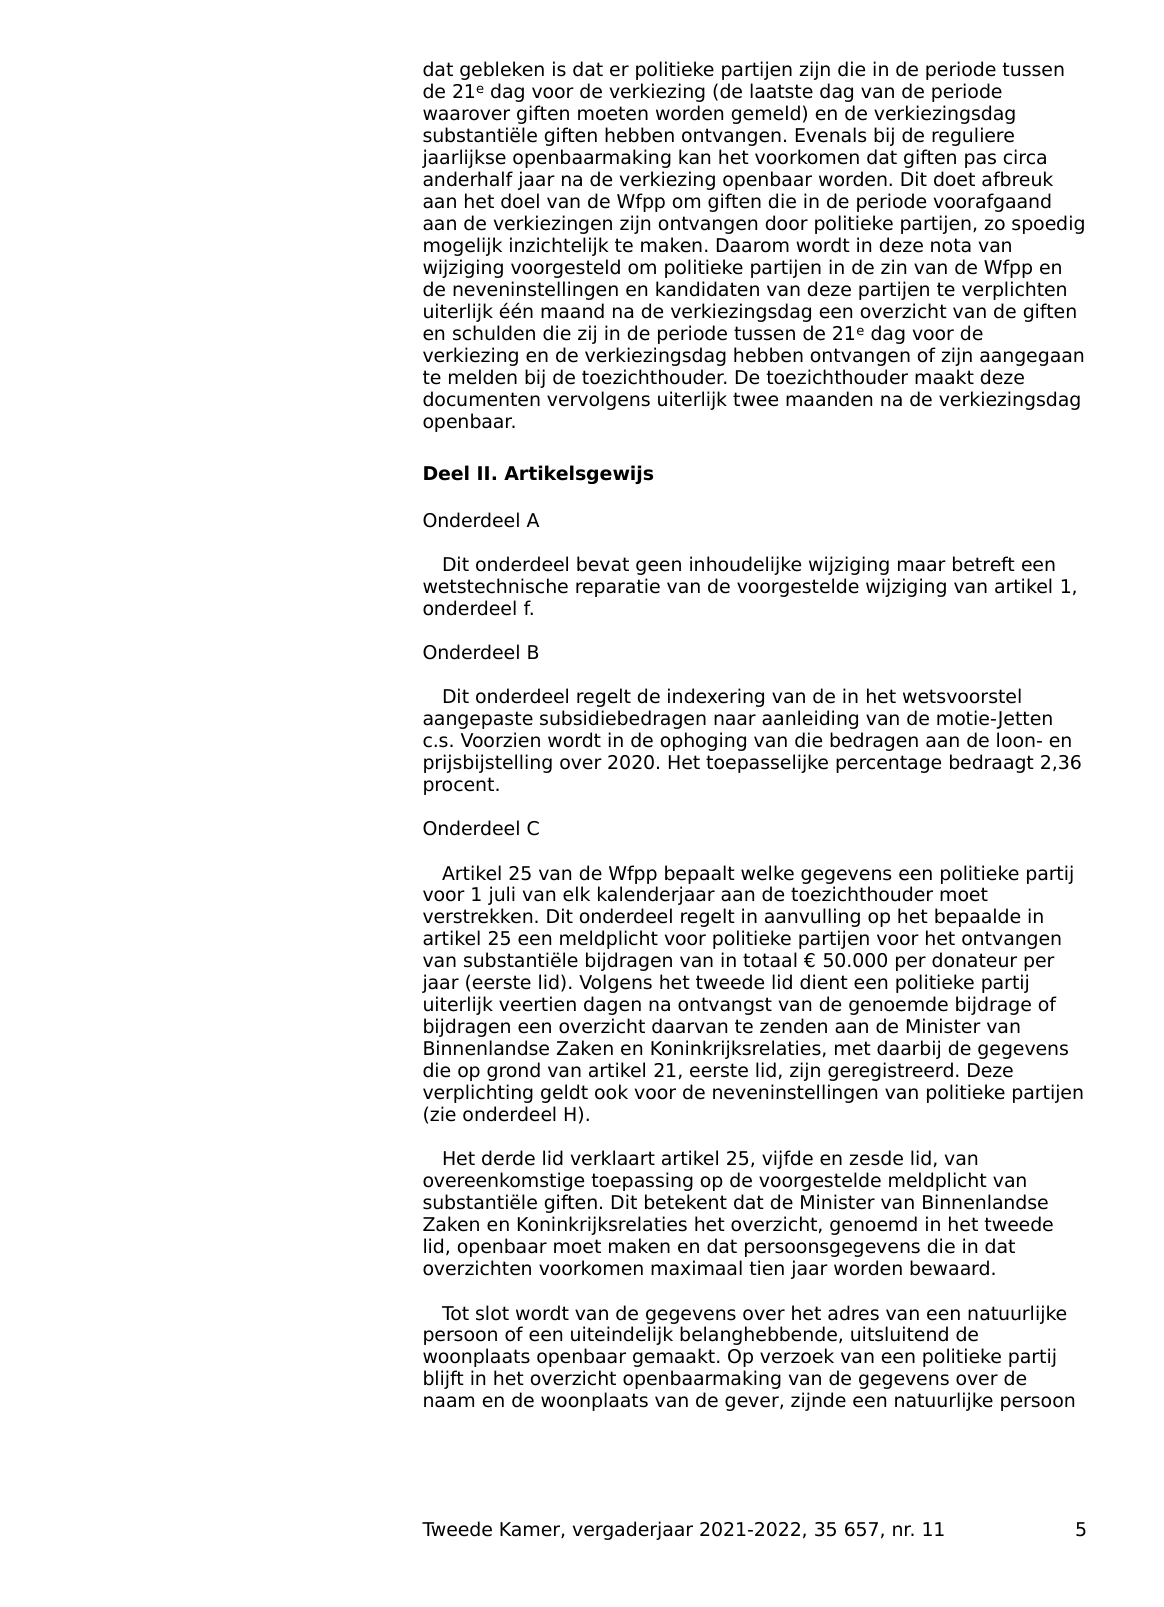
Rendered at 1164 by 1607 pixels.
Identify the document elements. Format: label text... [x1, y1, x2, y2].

text Tot slot wordt van de gegevens over het adres van een natuurlijke persoon of een uiteindelijk belanghebbende, uitsluitend de woonplaats openbaar gemaakt. Op verzoek van een politieke partij blijft in het overzicht openbaarmaking van de gegevens over de naam en de woonplaats van de gever, zijnde een natuurlijke persoon [422, 1302, 1087, 1412]
subtitle Onderdeel C [422, 818, 1087, 840]
text Dit onderdeel bevat geen inhoudelijke wijziging maar betreft een wetstechnische reparatie van de voorgestelde wijziging van artikel 1, onderdeel f. [422, 554, 1087, 620]
text Het derde lid verklaart artikel 25, vijfde en zesde lid, van overeenkomstige toepassing op de voorgestelde meldplicht van substantiële giften. Dit betekent dat de Minister van Binnenlandse Zaken en Koninkrijksrelaties het overzicht, genoemd in het tweede lid, openbaar moet maken en dat persoonsgegevens die in dat overzichten voorkomen maximaal tien jaar worden bewaard. [422, 1148, 1087, 1280]
text dat gebleken is dat er politieke partijen zijn die in de periode tussen de 21e dag voor de verkiezing (de laatste dag van de periode waarover giften moeten worden gemeld) en de verkiezingsdag substantiële giften hebben ontvangen. Evenals bij de reguliere jaarlijkse openbaarmaking kan het voorkomen dat giften pas circa anderhalf jaar na de verkiezing openbaar worden. Dit doet afbreuk aan het doel van de Wfpp om giften die in de periode voorafgaand aan de verkiezingen zijn ontvangen door politieke partijen, zo spoedig mogelijk inzichtelijk te maken. Daarom wordt in deze nota van wijziging voorgesteld om politieke partijen in de zin van de Wfpp en de neveninstellingen en kandidaten van deze partijen te verplichten uiterlijk één maand na de verkiezingsdag een overzicht van de giften en schulden die zij in de periode tussen de 21e dag voor de verkiezing en de verkiezingsdag hebben ontvangen of zijn aangegaan te melden bij de toezichthouder. De toezichthouder maakt deze documenten vervolgens uiterlijk twee maanden na de verkiezingsdag openbaar. [422, 59, 1087, 433]
subtitle Onderdeel A [422, 510, 1087, 532]
text Dit onderdeel regelt de indexering van de in het wetsvoorstel aangepaste subsidiebedragen naar aanleiding van de motie-Jetten c.s. Voorzien wordt in de ophoging van die bedragen aan de loon- en prijsbijstelling over 2020. Het toepasselijke percentage bedraagt 2,36 procent. [422, 686, 1087, 796]
subtitle Onderdeel B [422, 642, 1087, 664]
text Artikel 25 van de Wfpp bepaalt welke gegevens een politieke partij voor 1 juli van elk kalenderjaar aan de toezichthouder moet verstrekken. Dit onderdeel regelt in aanvulling op het bepaalde in artikel 25 een meldplicht voor politieke partijen voor het ontvangen van substantiële bijdragen van in totaal € 50.000 per donateur per jaar (eerste lid). Volgens het tweede lid dient een politieke partij uiterlijk veertien dagen na ontvangst van de genoemde bijdrage of bijdragen een overzicht daarvan te zenden aan de Minister van Binnenlandse Zaken en Koninkrijksrelaties, met daarbij de gegevens die op grond van artikel 21, eerste lid, zijn geregistreerd. Deze verplichting geldt ook voor de neveninstellingen van politieke partijen (zie onderdeel H). [422, 862, 1087, 1126]
subtitle Deel II. Artikelsgewijs [422, 463, 1087, 485]
